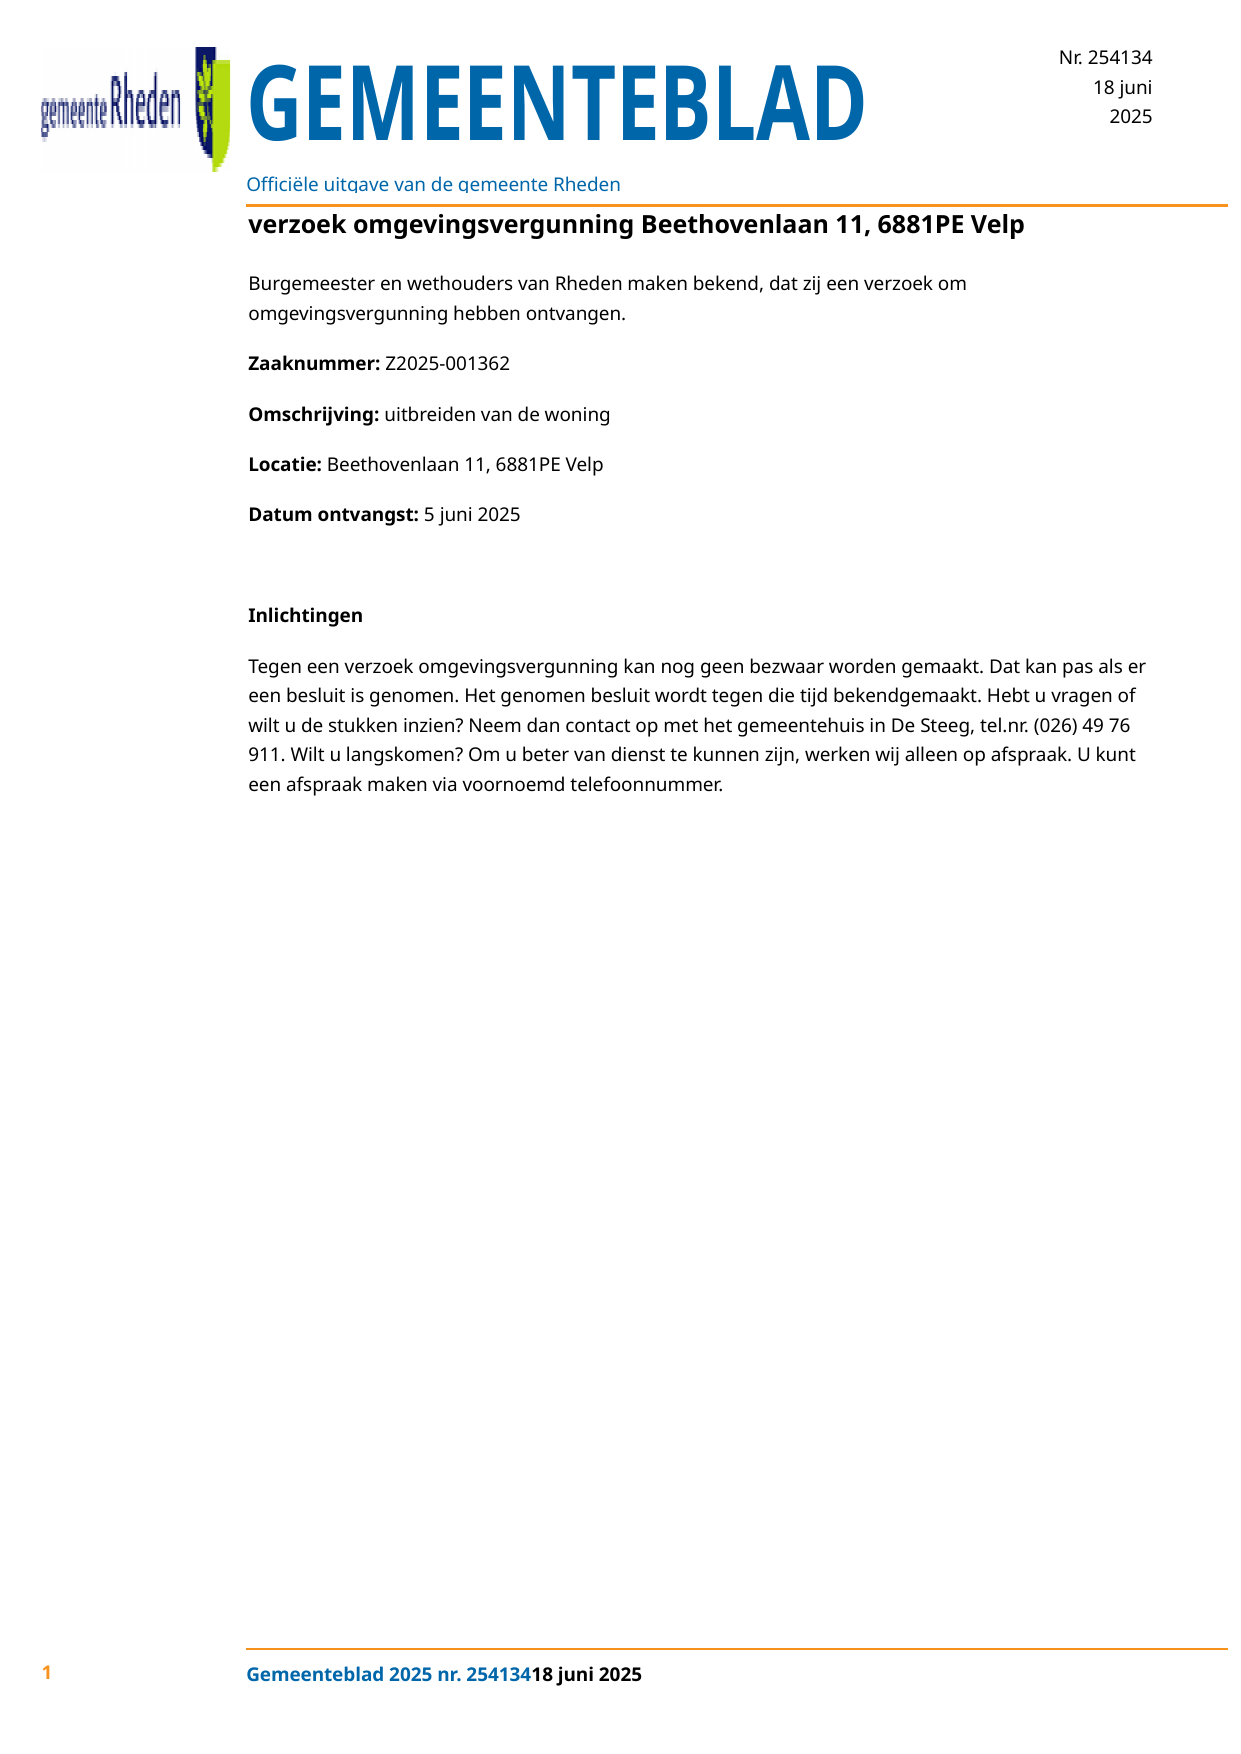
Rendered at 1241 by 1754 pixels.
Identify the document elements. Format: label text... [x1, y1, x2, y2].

text Datum ontvangst: 5 juni 2025 [248, 502, 1152, 527]
text Locatie: Beethovenlaan 11, 6881PE Velp [248, 451, 1152, 477]
text Burgemeester en wethouders van Rheden maken bekend, dat zij een verzoek om omgevingsvergunning hebben ontvangen. [248, 270, 1152, 326]
text Zaaknummer: Z2025-001362 [248, 350, 1152, 376]
text Inlichtingen [248, 602, 1152, 628]
text verzoek omgevingsvergunning Beethovenlaan 11, 6881PE Velp [248, 207, 1152, 241]
text Tegen een verzoek omgevingsvergunning kan nog geen bezwaar worden gemaakt. Dat kan pas als er een besluit is genomen. Het genomen besluit wordt tegen die tijd bekendgemaakt. Hebt u vragen of wilt u de stukken inzien? Neem dan contact op met het gemeentehuis in De Steeg, tel.nr. (026) 49 76 911. Wilt u langskomen? Om u beter van dienst te kunnen zijn, werken wij alleen op afspraak. U kunt een afspraak maken via voornoemd telefoonnummer. [248, 653, 1152, 797]
picture [41, 47, 231, 172]
text Omschrijving: uitbreiden van de woning [248, 401, 1152, 426]
